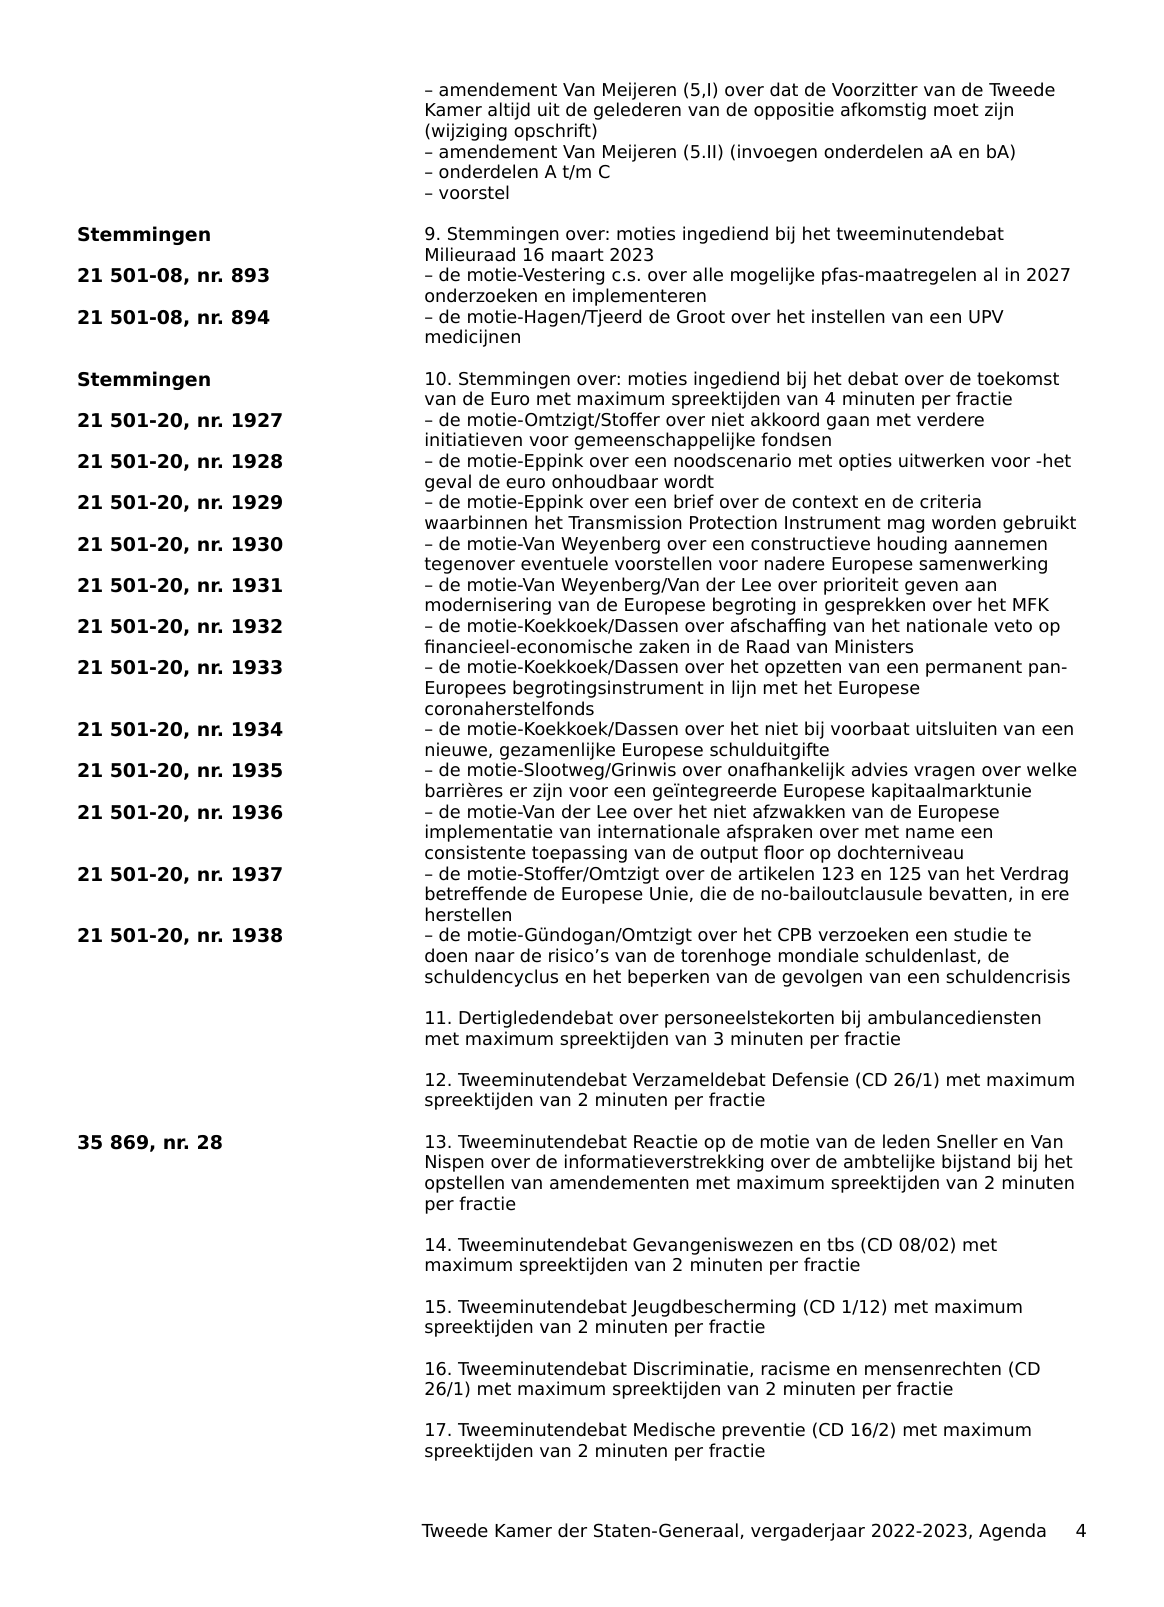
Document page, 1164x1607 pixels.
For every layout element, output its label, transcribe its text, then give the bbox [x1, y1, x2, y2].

table_cell [401, 410, 418, 451]
table_cell [77, 162, 401, 183]
table_cell 15. Tweeminutendebat Jeugdbescherming (CD 1/12) met maximum spreektijden van 2 minuten per fractie [418, 1297, 1087, 1338]
table_cell [418, 348, 1087, 368]
table_cell 16. Tweeminutendebat Discriminatie, racisme en mensenrechten (CD 26/1) met maximum spreektijden van 2 minuten per fractie [418, 1359, 1087, 1400]
table_cell – de motie-Eppink over een noodscenario met opties uitwerken voor -het geval de euro onhoudbaar wordt [418, 451, 1087, 492]
table_cell [401, 183, 418, 203]
table_cell [418, 1049, 1087, 1070]
table_cell [401, 162, 418, 183]
table_cell 21 501-20, nr. 1935 [77, 760, 401, 802]
table_cell [77, 80, 401, 142]
table_cell – de motie-Van Weyenberg/Van der Lee over prioriteit geven aan modernisering van de Europese begroting in gesprekken over het MFK [418, 575, 1087, 616]
table_cell [401, 1111, 418, 1132]
table_cell 21 501-20, nr. 1931 [77, 575, 401, 616]
table_cell [401, 1049, 418, 1070]
table_cell [401, 307, 418, 348]
table_cell – de motie-Koekkoek/Dassen over het niet bij voorbaat uitsluiten van een nieuwe, gezamenlijke Europese schulduitgifte [418, 719, 1087, 760]
table_cell 21 501-20, nr. 1933 [77, 657, 401, 719]
table_cell – de motie-Van Weyenberg over een constructieve houding aannemen tegenover eventuele voorstellen voor nadere Europese samenwerking [418, 534, 1087, 575]
table_cell 9. Stemmingen over: moties ingediend bij het tweeminutendebat Milieuraad 16 maart 2023 [418, 224, 1087, 265]
table_cell [77, 987, 401, 1008]
table_cell [77, 1297, 401, 1338]
table_cell 13. Tweeminutendebat Reactie op de motie van de leden Sneller en Van Nispen over de informatieverstrekking over de ambtelijke bijstand bij het opstellen van amendementen met maximum spreektijden van 2 minuten per fractie [418, 1132, 1087, 1214]
table_cell 35 869, nr. 28 [77, 1132, 401, 1214]
table_cell Stemmingen [77, 224, 401, 265]
table_cell [401, 1420, 418, 1462]
table_cell [77, 1338, 401, 1358]
table_cell [418, 1338, 1087, 1358]
table_cell [401, 719, 418, 760]
table_cell [401, 142, 418, 162]
table_cell [401, 369, 418, 410]
table_cell 21 501-20, nr. 1930 [77, 534, 401, 575]
table_cell [77, 142, 401, 162]
table_cell [77, 1235, 401, 1276]
table_cell [418, 987, 1087, 1008]
table_cell – voorstel [418, 183, 1087, 203]
table_cell – amendement Van Meijeren (5,I) over dat de Voorzitter van de Tweede Kamer altijd uit de gelederen van de oppositie afkomstig moet zijn (wijziging opschrift) [418, 80, 1087, 142]
table_cell [401, 575, 418, 616]
table_cell [401, 1008, 418, 1049]
table_cell [77, 1400, 401, 1420]
table_cell [418, 1111, 1087, 1132]
table_cell – de motie-Koekkoek/Dassen over het opzetten van een permanent pan-Europees begrotingsinstrument in lijn met het Europese coronaherstelfonds [418, 657, 1087, 719]
table_cell – de motie-Hagen/Tjeerd de Groot over het instellen van een UPV medicijnen [418, 307, 1087, 348]
table_cell [401, 1297, 418, 1338]
table_cell [77, 183, 401, 203]
table_cell 21 501-20, nr. 1934 [77, 719, 401, 760]
table_cell [77, 1359, 401, 1400]
table_cell [401, 1132, 418, 1214]
table_cell [418, 204, 1087, 224]
table_cell [77, 1276, 401, 1297]
table_cell [77, 59, 401, 80]
table_cell – de motie-Van der Lee over het niet afzwakken van de Europese implementatie van internationale afspraken over met name een consistente toepassing van de output floor op dochterniveau [418, 802, 1087, 863]
table_cell [401, 348, 418, 368]
table_cell 21 501-20, nr. 1928 [77, 451, 401, 492]
table_cell – amendement Van Meijeren (5.II) (invoegen onderdelen aA en bA) [418, 142, 1087, 162]
table_cell [401, 534, 418, 575]
table_cell 21 501-20, nr. 1938 [77, 925, 401, 987]
table_cell – de motie-Vestering c.s. over alle mogelijke pfas-maatregelen al in 2027 onderzoeken en implementeren [418, 265, 1087, 307]
table_cell [401, 80, 418, 142]
table_cell [418, 1400, 1087, 1420]
table_cell [418, 1276, 1087, 1297]
table_cell Stemmingen [77, 369, 401, 410]
table_cell [77, 1049, 401, 1070]
table_cell – de motie-Omtzigt/Stoffer over niet akkoord gaan met verdere initiatieven voor gemeenschappelijke fondsen [418, 410, 1087, 451]
table_cell [401, 1338, 418, 1358]
table_cell 12. Tweeminutendebat Verzameldebat Defensie (CD 26/1) met maximum spreektijden van 2 minuten per fractie [418, 1070, 1087, 1111]
table_cell – onderdelen A t/m C [418, 162, 1087, 183]
table_cell 21 501-20, nr. 1927 [77, 410, 401, 451]
table_cell [401, 987, 418, 1008]
table_cell [401, 1070, 418, 1111]
table_cell [401, 1359, 418, 1400]
table_cell [77, 1111, 401, 1132]
table_cell 21 501-08, nr. 893 [77, 265, 401, 307]
table_cell [401, 1214, 418, 1235]
table_cell 21 501-20, nr. 1932 [77, 616, 401, 657]
table_cell [401, 1400, 418, 1420]
table_cell [401, 204, 418, 224]
table_cell [401, 1235, 418, 1276]
table_cell [401, 265, 418, 307]
table_cell [77, 204, 401, 224]
table_cell [418, 1214, 1087, 1235]
table_cell [401, 864, 418, 925]
table_cell – de motie-Slootweg/Grinwis over onafhankelijk advies vragen over welke barrières er zijn voor een geïntegreerde Europese kapitaalmarktunie [418, 760, 1087, 802]
table_cell [401, 492, 418, 533]
table_cell – de motie-Gündogan/Omtzigt over het CPB verzoeken een studie te doen naar de risico’s van de torenhoge mondiale schuldenlast, de schuldencyclus en het beperken van de gevolgen van een schuldencrisis [418, 925, 1087, 987]
table_cell 21 501-20, nr. 1937 [77, 864, 401, 925]
table_cell [77, 1214, 401, 1235]
table_cell 17. Tweeminutendebat Medische preventie (CD 16/2) met maximum spreektijden van 2 minuten per fractie [418, 1420, 1087, 1462]
table_cell [401, 1276, 418, 1297]
table_cell [401, 451, 418, 492]
table_cell [401, 760, 418, 802]
table_cell 10. Stemmingen over: moties ingediend bij het debat over de toekomst van de Euro met maximum spreektijden van 4 minuten per fractie [418, 369, 1087, 410]
table_cell – de motie-Stoffer/Omtzigt over de artikelen 123 en 125 van het Verdrag betreffende de Europese Unie, die de no-bailoutclausule bevatten, in ere herstellen [418, 864, 1087, 925]
table_cell [401, 59, 418, 80]
table_cell – de motie-Eppink over een brief over de context en de criteria waarbinnen het Transmission Protection Instrument mag worden gebruikt [418, 492, 1087, 533]
table_cell 21 501-20, nr. 1929 [77, 492, 401, 533]
table_cell 14. Tweeminutendebat Gevangeniswezen en tbs (CD 08/02) met maximum spreektijden van 2 minuten per fractie [418, 1235, 1087, 1276]
table_cell 21 501-08, nr. 894 [77, 307, 401, 348]
table_cell [401, 925, 418, 987]
table_cell [77, 1070, 401, 1111]
table_cell – de motie-Koekkoek/Dassen over afschaffing van het nationale veto op financieel-economische zaken in de Raad van Ministers [418, 616, 1087, 657]
table_cell [77, 1008, 401, 1049]
table_cell [401, 616, 418, 657]
table_cell [77, 348, 401, 368]
table_cell 11. Dertigledendebat over personeelstekorten bij ambulancediensten met maximum spreektijden van 3 minuten per fractie [418, 1008, 1087, 1049]
table_cell [401, 657, 418, 719]
table_cell [401, 224, 418, 265]
table_cell 21 501-20, nr. 1936 [77, 802, 401, 863]
table_cell [418, 59, 1087, 80]
table_cell [77, 1420, 401, 1462]
table_cell [401, 802, 418, 863]
